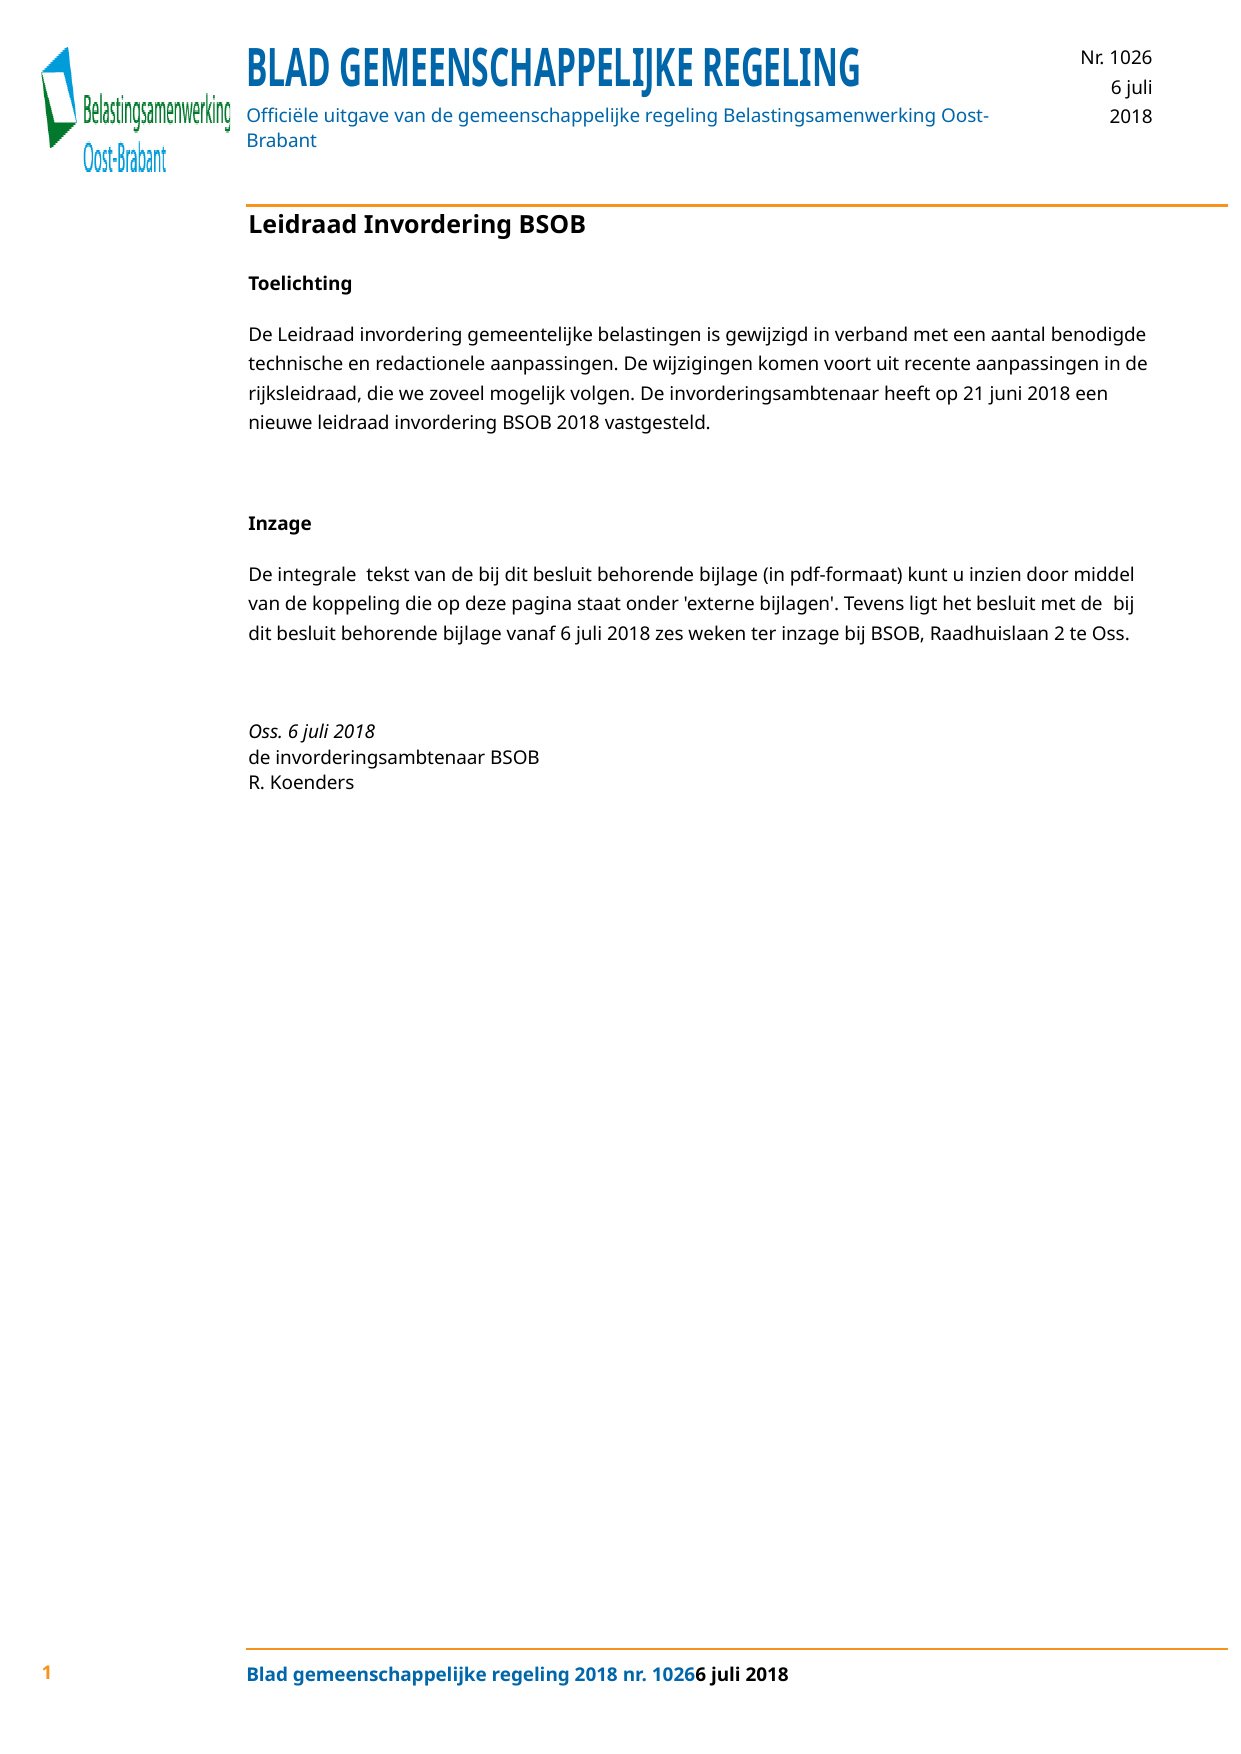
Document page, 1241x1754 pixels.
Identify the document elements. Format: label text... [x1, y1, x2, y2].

picture [41, 47, 231, 172]
text de invorderingsambtenaar BSOB [248, 744, 1152, 769]
text Inzage [248, 510, 1152, 536]
text De Leidraad invordering gemeentelijke belastingen is gewijzigd in verband met een aantal benodigde technische en redactionele aanpassingen. De wijzigingen komen voort uit recente aanpassingen in de rijksleidraad, die we zoveel mogelijk volgen. De invorderingsambtenaar heeft op 21 juni 2018 een nieuwe leidraad invordering BSOB 2018 vastgesteld. [248, 321, 1152, 435]
picture [86, 146, 91, 169]
text Leidraad Invordering BSOB [248, 207, 1152, 241]
text R. Koenders [248, 769, 1152, 795]
picture [91, 163, 96, 172]
text De integrale tekst van de bij dit besluit behorende bijlage (in pdf-formaat) kunt u inzien door middel van de koppeling die op deze pagina staat onder 'externe bijlagen'. Tevens ligt het besluit met de bij dit besluit behorende bijlage vanaf 6 juli 2018 zes weken ter inzage bij BSOB, Raadhuislaan 2 te Oss. [248, 561, 1152, 646]
picture [100, 161, 105, 172]
text Oss. 6 juli 2018 [248, 718, 1152, 744]
text Toelichting [248, 270, 1152, 296]
picture [129, 155, 134, 172]
